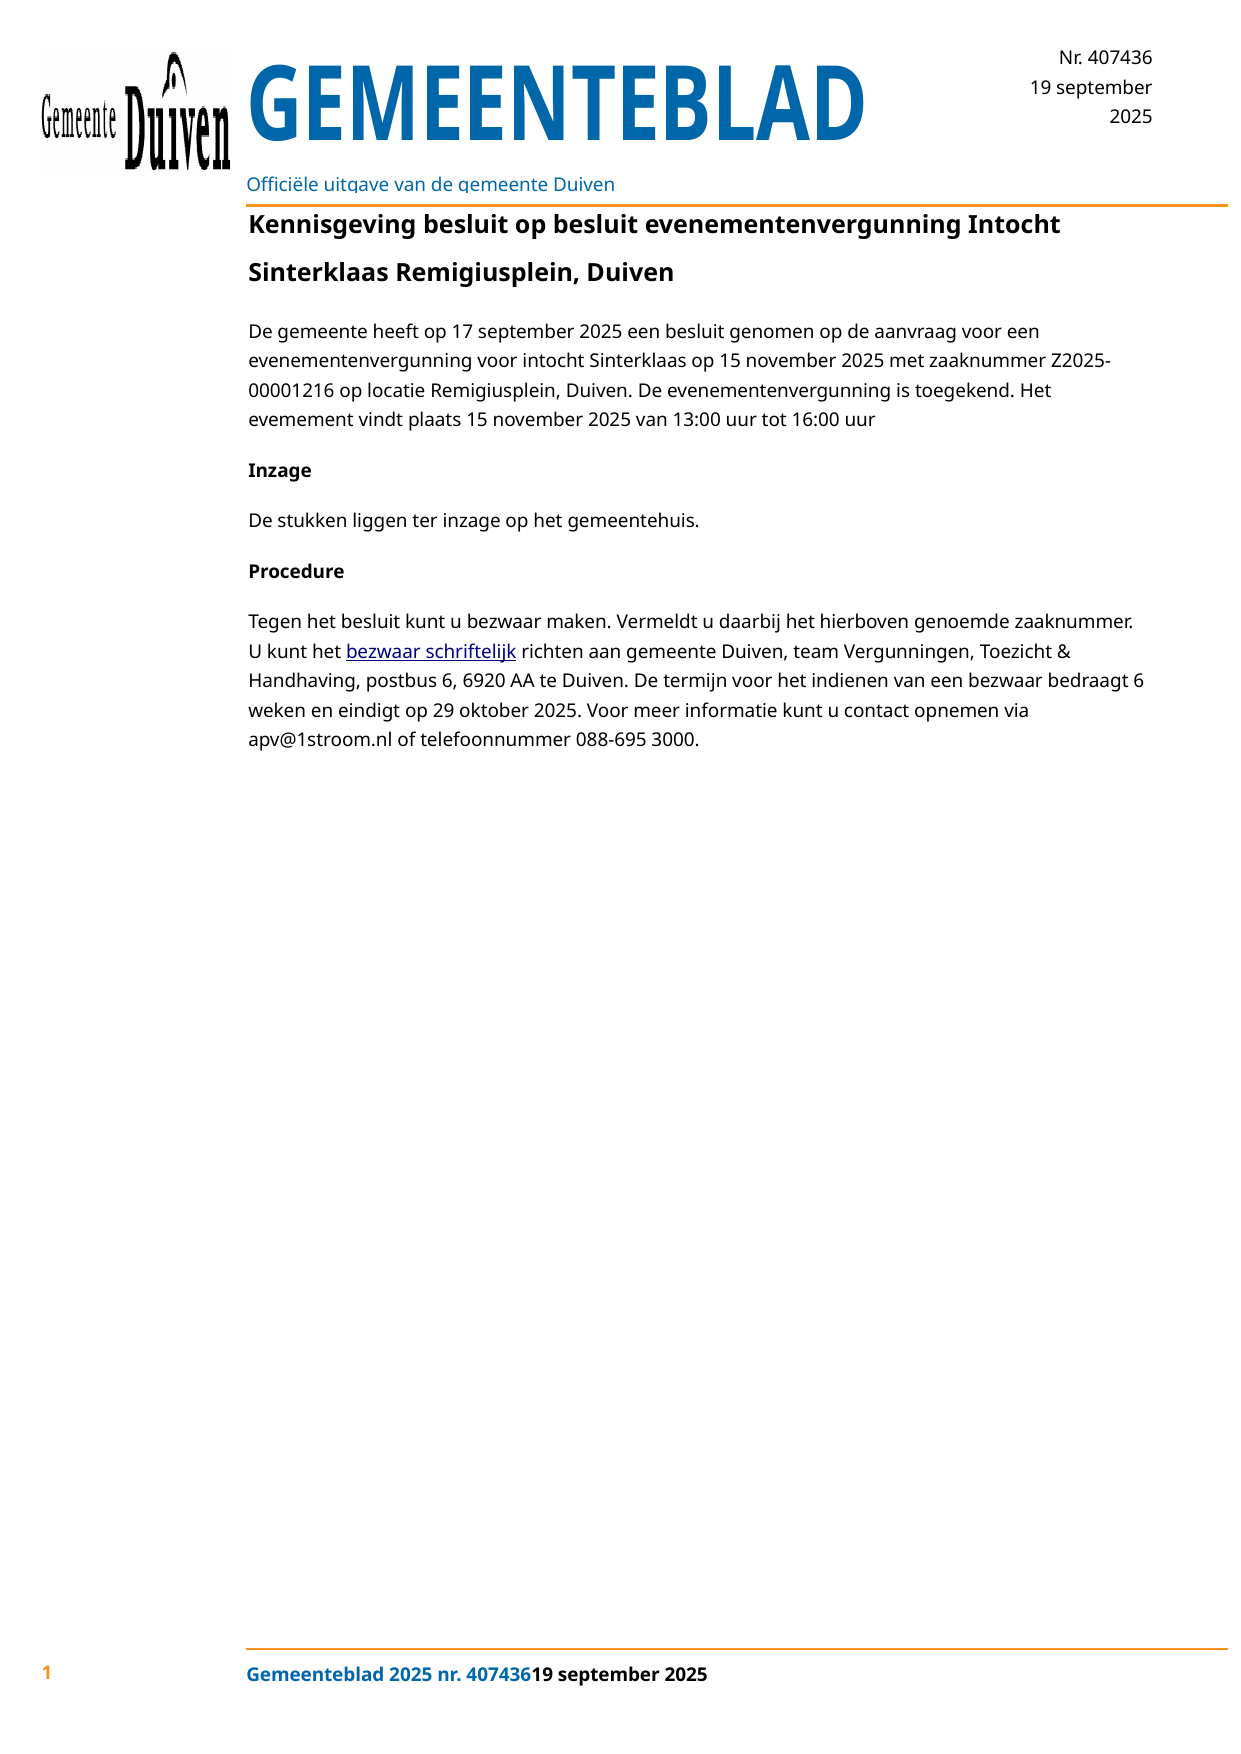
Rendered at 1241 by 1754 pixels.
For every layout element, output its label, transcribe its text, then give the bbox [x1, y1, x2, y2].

text De gemeente heeft op 17 september 2025 een besluit genomen op de aanvraag voor een evenementenvergunning voor intocht Sinterklaas op 15 november 2025 met zaaknummer Z2025-00001216 op locatie Remigiusplein, Duiven. De evenementenvergunning is toegekend. Het evemement vindt plaats 15 november 2025 van 13:00 uur tot 16:00 uur [248, 318, 1152, 432]
text De stukken liggen ter inzage op het gemeentehuis. [248, 507, 1152, 533]
text Procedure [248, 558, 1152, 584]
text Kennisgeving besluit op besluit evenementenvergunning Intocht Sinterklaas Remigiusplein, Duiven [248, 207, 1152, 288]
picture [41, 47, 231, 172]
text Tegen het besluit kunt u bezwaar maken. Vermeldt u daarbij het hierboven genoemde zaaknummer. U kunt het bezwaar schriftelijk richten aan gemeente Duiven, team Vergunningen, Toezicht & Handhaving, postbus 6, 6920 AA te Duiven. De termijn voor het indienen van een bezwaar bedraagt 6 weken en eindigt op 29 oktober 2025. Voor meer informatie kunt u contact opnemen via apv@1stroom.nl of telefoonnummer 088-695 3000. [248, 608, 1152, 752]
text Inzage [248, 457, 1152, 483]
